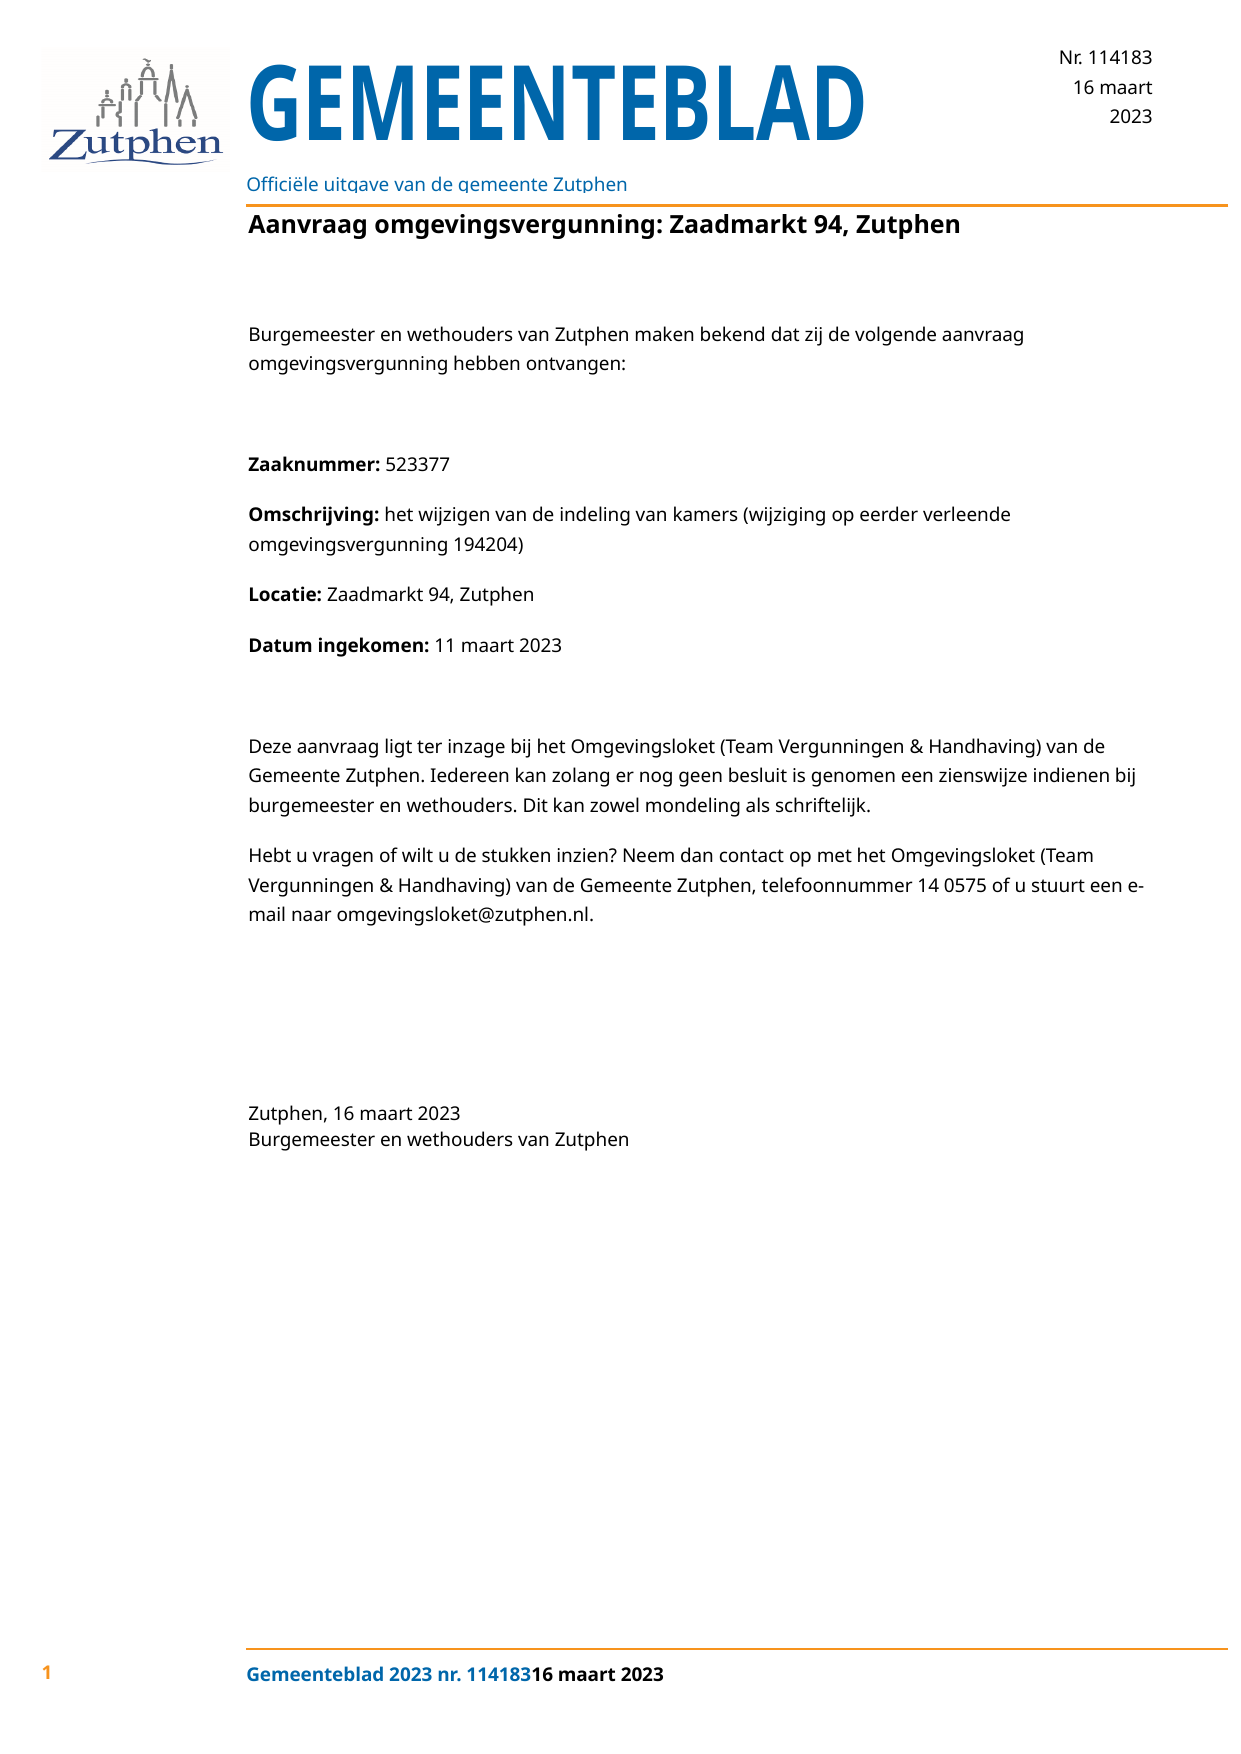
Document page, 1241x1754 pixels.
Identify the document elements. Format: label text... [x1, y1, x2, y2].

text Locatie: Zaadmarkt 94, Zutphen [248, 582, 1152, 607]
picture [41, 47, 231, 172]
text Burgemeester en wethouders van Zutphen maken bekend dat zij de volgende aanvraag omgevingsvergunning hebben ontvangen: [248, 321, 1152, 376]
text Zaaknummer: 523377 [248, 451, 1152, 477]
text Deze aanvraag ligt ter inzage bij het Omgevingsloket (Team Vergunningen & Handhaving) van de Gemeente Zutphen. Iedereen kan zolang er nog geen besluit is genomen een zienswijze indienen bij burgemeester en wethouders. Dit kan zowel mondeling als schriftelijk. [248, 733, 1152, 818]
text Hebt u vragen of wilt u de stukken inzien? Neem dan contact op met het Omgevingsloket (Team Vergunningen & Handhaving) van de Gemeente Zutphen, telefoonnummer 14 0575 of u stuurt een e-mail naar omgevingsloket@zutphen.nl. [248, 842, 1152, 927]
text Aanvraag omgevingsvergunning: Zaadmarkt 94, Zutphen [248, 207, 1152, 241]
text Zutphen, 16 maart 2023 [248, 1101, 1152, 1126]
text Burgemeester en wethouders van Zutphen [248, 1126, 1152, 1152]
text Omschrijving: het wijzigen van de indeling van kamers (wijziging op eerder verleende omgevingsvergunning 194204) [248, 502, 1152, 557]
text Datum ingekomen: 11 maart 2023 [248, 632, 1152, 658]
